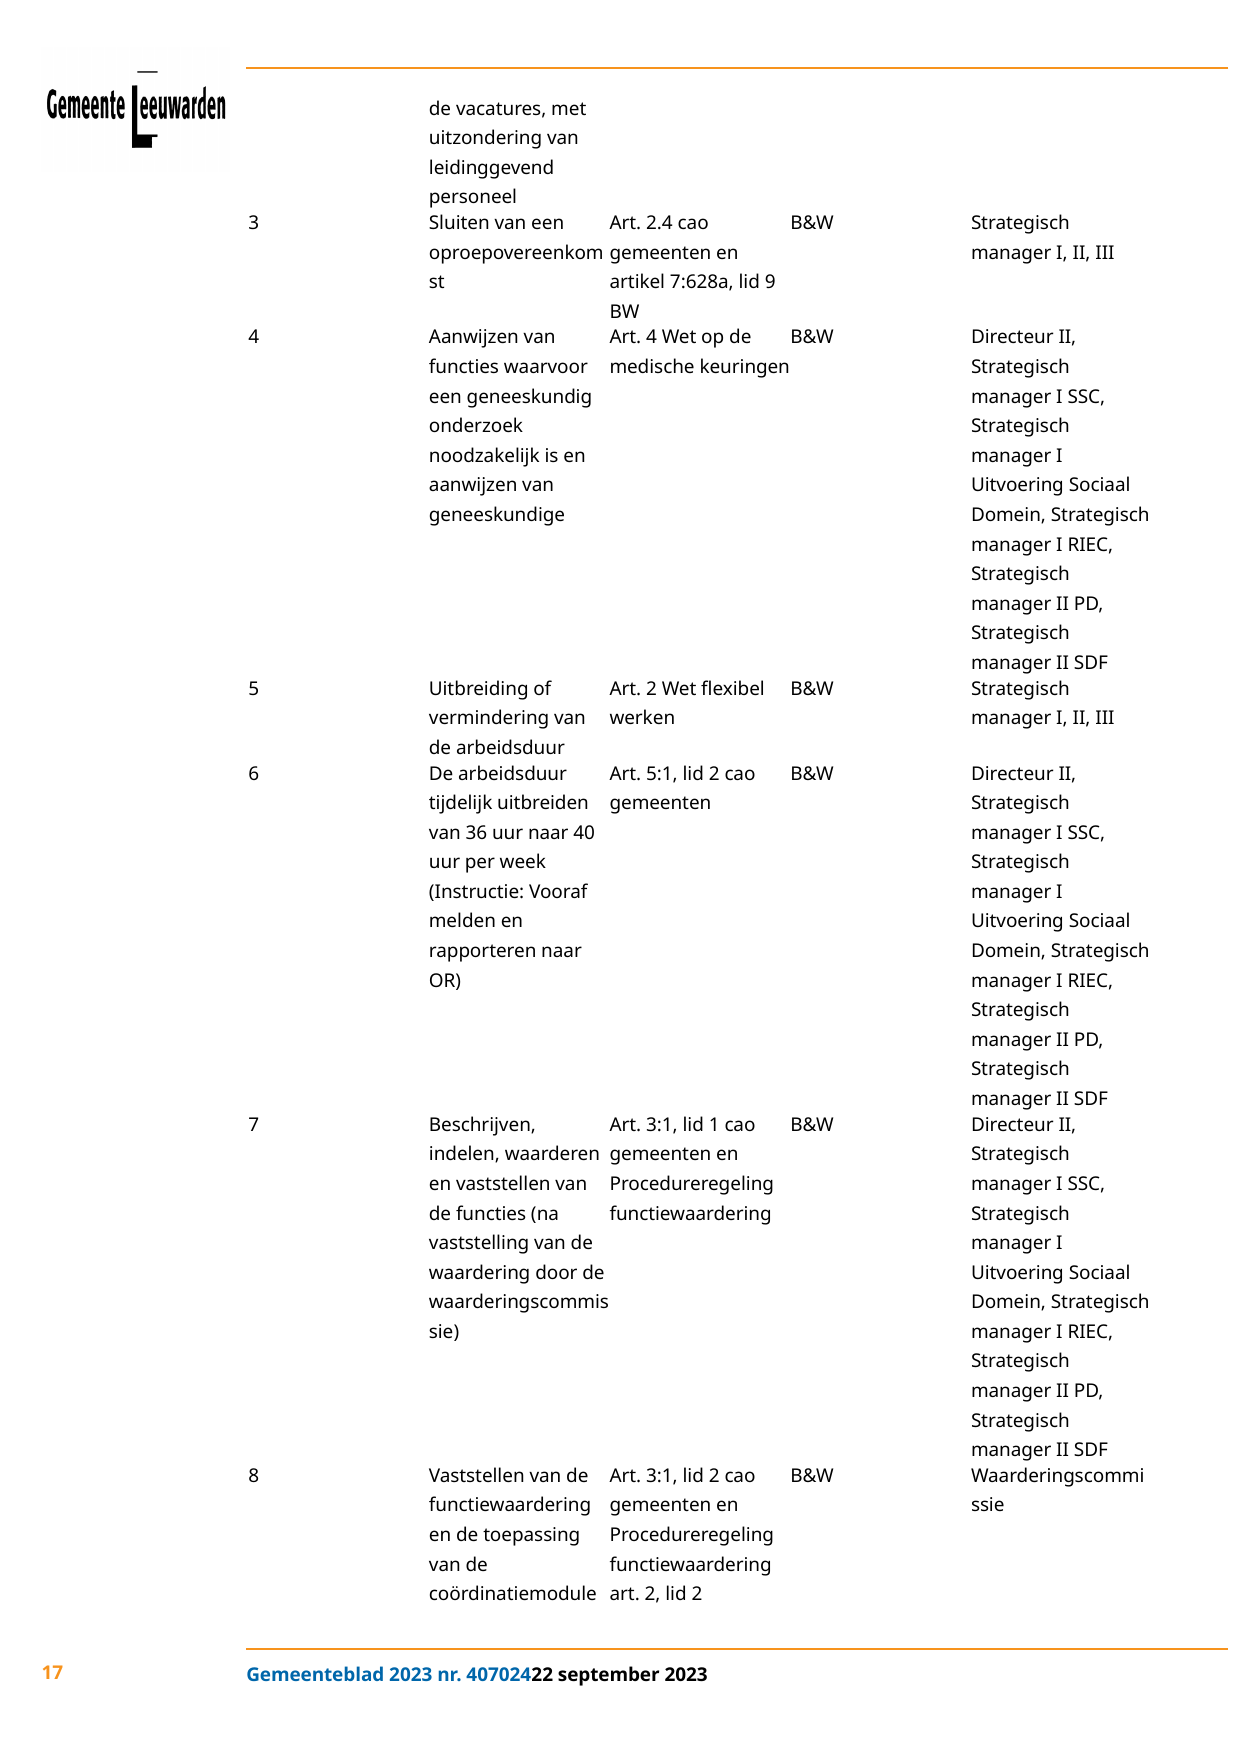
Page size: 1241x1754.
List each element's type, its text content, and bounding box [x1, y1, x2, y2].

table_cell Art. 2.4 cao gemeenten en artikel 7:628a, lid 9 BW [609, 209, 790, 324]
table_cell Aanwijzen van functies waarvoor een geneeskundig onderzoek noodzakelijk is en aanwijzen van geneeskundige [429, 324, 609, 675]
table_cell 4 [248, 324, 429, 675]
table_cell Sluiten van een oproepovereenkomst [429, 209, 609, 324]
table_cell Art. 4 Wet op de medische keuringen [609, 324, 790, 675]
table_cell Strategisch manager I, II, III [971, 675, 1152, 760]
table_cell Directeur II, Strategisch manager I SSC, Strategisch manager I Uitvoering Sociaal Domein, Strategisch manager I RIEC, Strategisch manager II PD, Strategisch manager II SDF [971, 1111, 1152, 1462]
table_cell Waarderingscommissie [971, 1462, 1152, 1606]
table_cell [248, 95, 429, 209]
picture [41, 47, 231, 172]
table_cell 5 [248, 675, 429, 760]
table_cell B&W [790, 324, 971, 675]
table_cell Strategisch manager I, II, III [971, 209, 1152, 324]
table_cell Vaststellen van de functiewaardering en de toepassing van de coördinatiemodule [429, 1462, 609, 1606]
table_cell [971, 95, 1152, 209]
table_cell Art. 3:1, lid 1 cao gemeenten en Procedureregeling functiewaardering [609, 1111, 790, 1462]
table_cell [790, 95, 971, 209]
table_cell de vacatures, met uitzondering van leidinggevend personeel [429, 95, 609, 209]
table_cell Beschrijven, indelen, waarderen en vaststellen van de functies (na vaststelling van de waardering door de waarderingscommissie) [429, 1111, 609, 1462]
table_cell De arbeidsduur tijdelijk uitbreiden van 36 uur naar 40 uur per week (Instructie: Vooraf melden en rapporteren naar OR) [429, 760, 609, 1111]
table_cell Art. 5:1, lid 2 cao gemeenten [609, 760, 790, 1111]
table_cell Directeur II, Strategisch manager I SSC, Strategisch manager I Uitvoering Sociaal Domein, Strategisch manager I RIEC, Strategisch manager II PD, Strategisch manager II SDF [971, 324, 1152, 675]
table_cell Uitbreiding of vermindering van de arbeidsduur [429, 675, 609, 760]
table_cell 3 [248, 209, 429, 324]
table_cell Directeur II, Strategisch manager I SSC, Strategisch manager I Uitvoering Sociaal Domein, Strategisch manager I RIEC, Strategisch manager II PD, Strategisch manager II SDF [971, 760, 1152, 1111]
table_cell 6 [248, 760, 429, 1111]
table_cell B&W [790, 760, 971, 1111]
table_cell B&W [790, 209, 971, 324]
table_cell Art. 3:1, lid 2 cao gemeenten en Procedureregeling functiewaardering art. 2, lid 2 [609, 1462, 790, 1606]
table_cell B&W [790, 1462, 971, 1606]
table_cell B&W [790, 675, 971, 760]
table_cell 8 [248, 1462, 429, 1606]
table_cell Art. 2 Wet flexibel werken [609, 675, 790, 760]
table_cell 7 [248, 1111, 429, 1462]
table_cell [609, 95, 790, 209]
table_cell B&W [790, 1111, 971, 1462]
